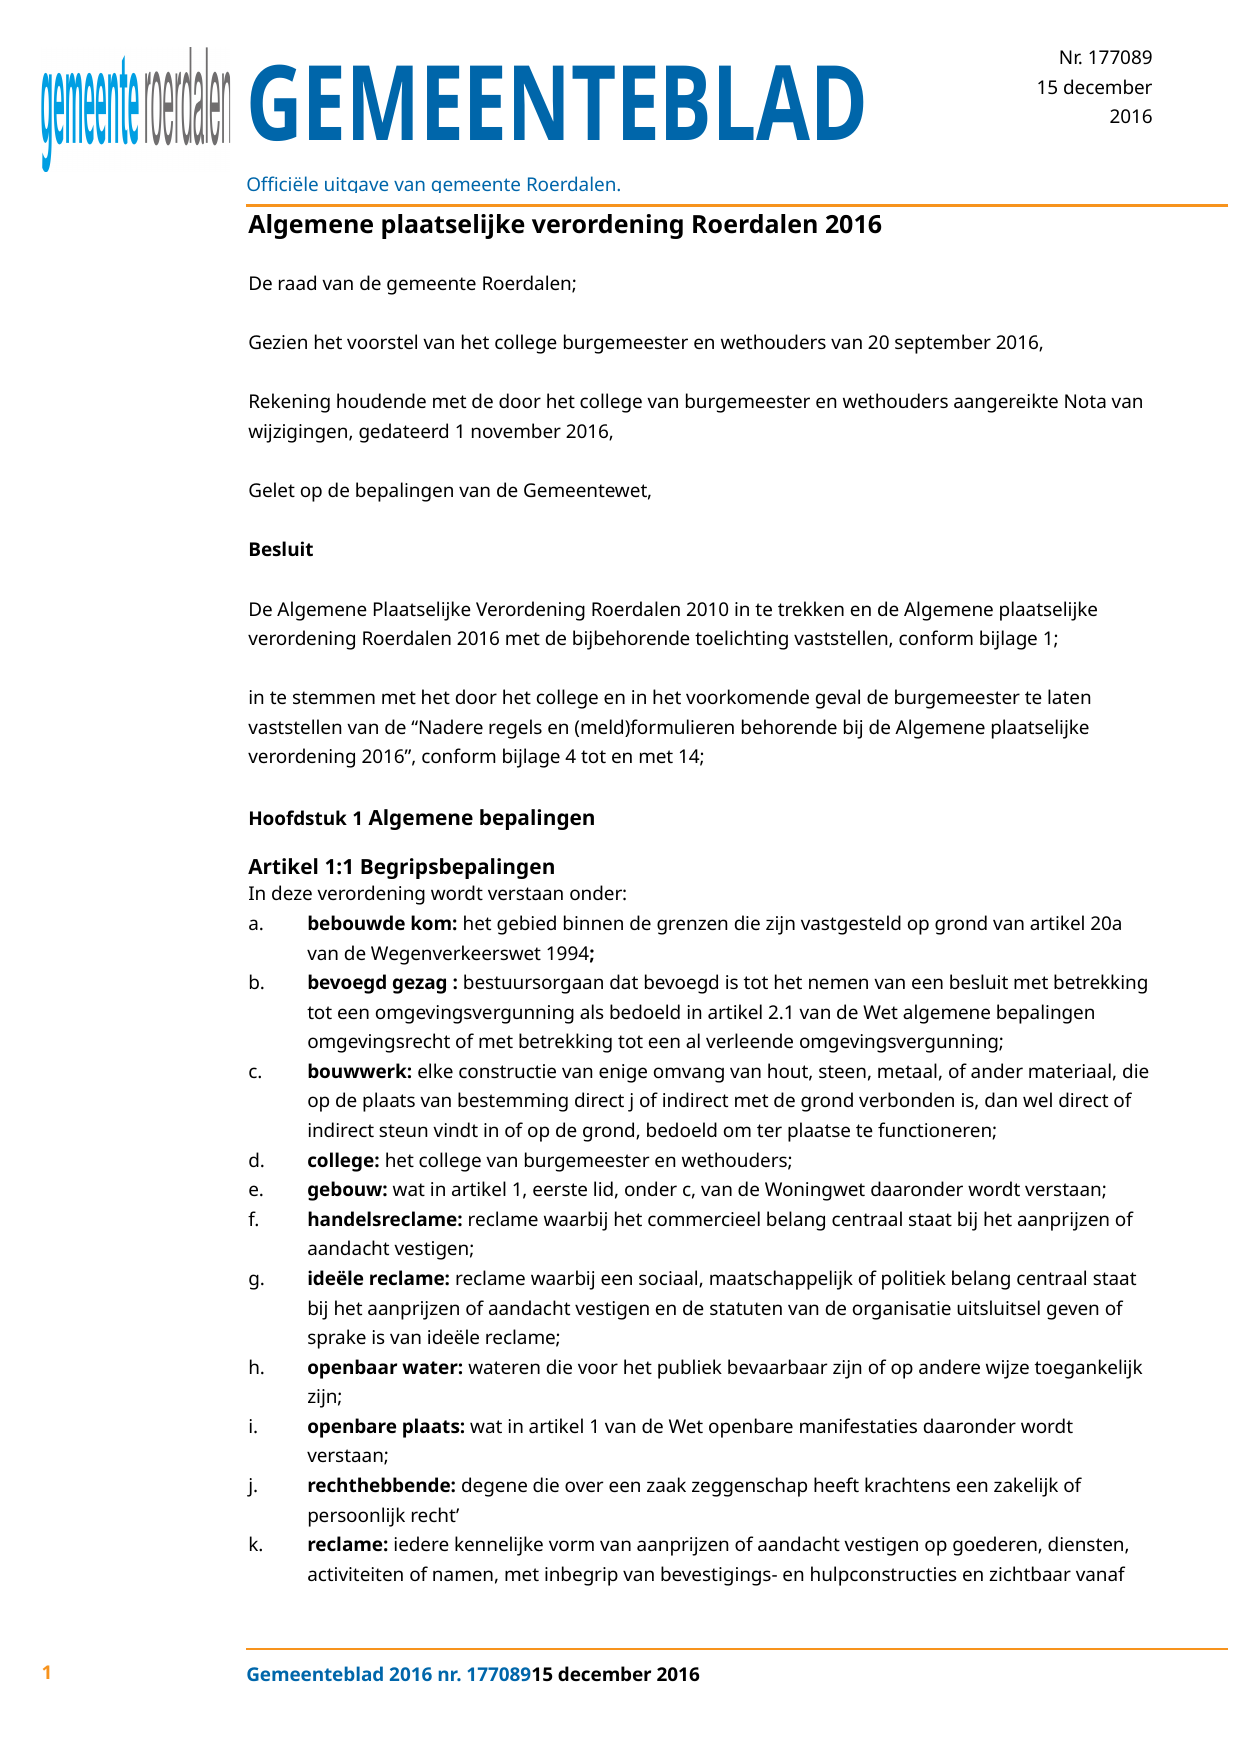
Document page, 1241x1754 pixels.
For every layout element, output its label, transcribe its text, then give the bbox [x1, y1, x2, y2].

list openbare plaats: wat in artikel 1 van de Wet openbare manifestaties daaronder wordt verstaan; [248, 1413, 1152, 1468]
list handelsreclame: reclame waarbij het commercieel belang centraal staat bij het aanprijzen of aandacht vestigen; [248, 1206, 1152, 1261]
list gebouw: wat in artikel 1, eerste lid, onder c, van de Woningwet daaronder wordt verstaan; [248, 1176, 1152, 1202]
text Gezien het voorstel van het college burgemeester en wethouders van 20 september 2016, [248, 329, 1152, 355]
text Algemene plaatselijke verordening Roerdalen 2016 [248, 207, 1152, 241]
text De Algemene Plaatselijke Verordening Roerdalen 2010 in te trekken en de Algemene plaatselijke verordening Roerdalen 2016 met de bijbehorende toelichting vaststellen, conform bijlage 1; [248, 596, 1152, 651]
list college: het college van burgemeester en wethouders; [248, 1147, 1152, 1172]
text Gelet op de bepalingen van de Gemeentewet, [248, 477, 1152, 503]
picture [41, 134, 48, 172]
list bevoegd gezag : bestuursorgaan dat bevoegd is tot het nemen van een besluit met betrekking tot een omgevingsvergunning als bedoeld in artikel 2.1 van de Wet algemene bepalingen omgevingsrecht of met betrekking tot een al verleende omgevingsvergunning; [248, 969, 1152, 1054]
text In deze verordening wordt verstaan onder: [248, 881, 1152, 906]
text Hoofdstuk 1 Algemene bepalingen [248, 803, 1152, 831]
list ideële reclame: reclame waarbij een sociaal, maatschappelijk of politiek belang centraal staat bij het aanprijzen of aandacht vestigen en de statuten van de organisatie uitsluitsel geven of sprake is van ideële reclame; [248, 1265, 1152, 1350]
text Rekening houdende met de door het college van burgemeester en wethouders aangereikte Nota van wijzigingen, gedateerd 1 november 2016, [248, 389, 1152, 444]
picture [41, 47, 231, 172]
text Artikel 1:1 Begripsbepalingen [248, 852, 1152, 881]
list reclame: iedere kennelijke vorm van aanprijzen of aandacht vestigen op goederen, diensten, activiteiten of namen, met inbegrip van bevestigings- en hulpconstructies en zichtbaar vanaf [248, 1531, 1152, 1587]
text Besluit [248, 537, 1152, 562]
list bebouwde kom: het gebied binnen de grenzen die zijn vastgesteld op grond van artikel 20a van de Wegenverkeerswet 1994; [248, 910, 1152, 965]
list bouwwerk: elke constructie van enige omvang van hout, steen, metaal, of ander materiaal, die op de plaats van bestemming direct j of indirect met de grond verbonden is, dan wel direct of indirect steun vindt in of op de grond, bedoeld om ter plaatse te functioneren; [248, 1058, 1152, 1143]
text in te stemmen met het door het college en in het voorkomende geval de burgemeester te laten vaststellen van de “Nadere regels en (meld)formulieren behorende bij de Algemene plaatselijke verordening 2016”, conform bijlage 4 tot en met 14; [248, 684, 1152, 769]
text De raad van de gemeente Roerdalen; [248, 270, 1152, 296]
list rechthebbende: degene die over een zaak zeggenschap heeft krachtens een zakelijk of persoonlijk recht’ [248, 1472, 1152, 1527]
list openbaar water: wateren die voor het publiek bevaarbaar zijn of op andere wijze toegankelijk zijn; [248, 1354, 1152, 1409]
